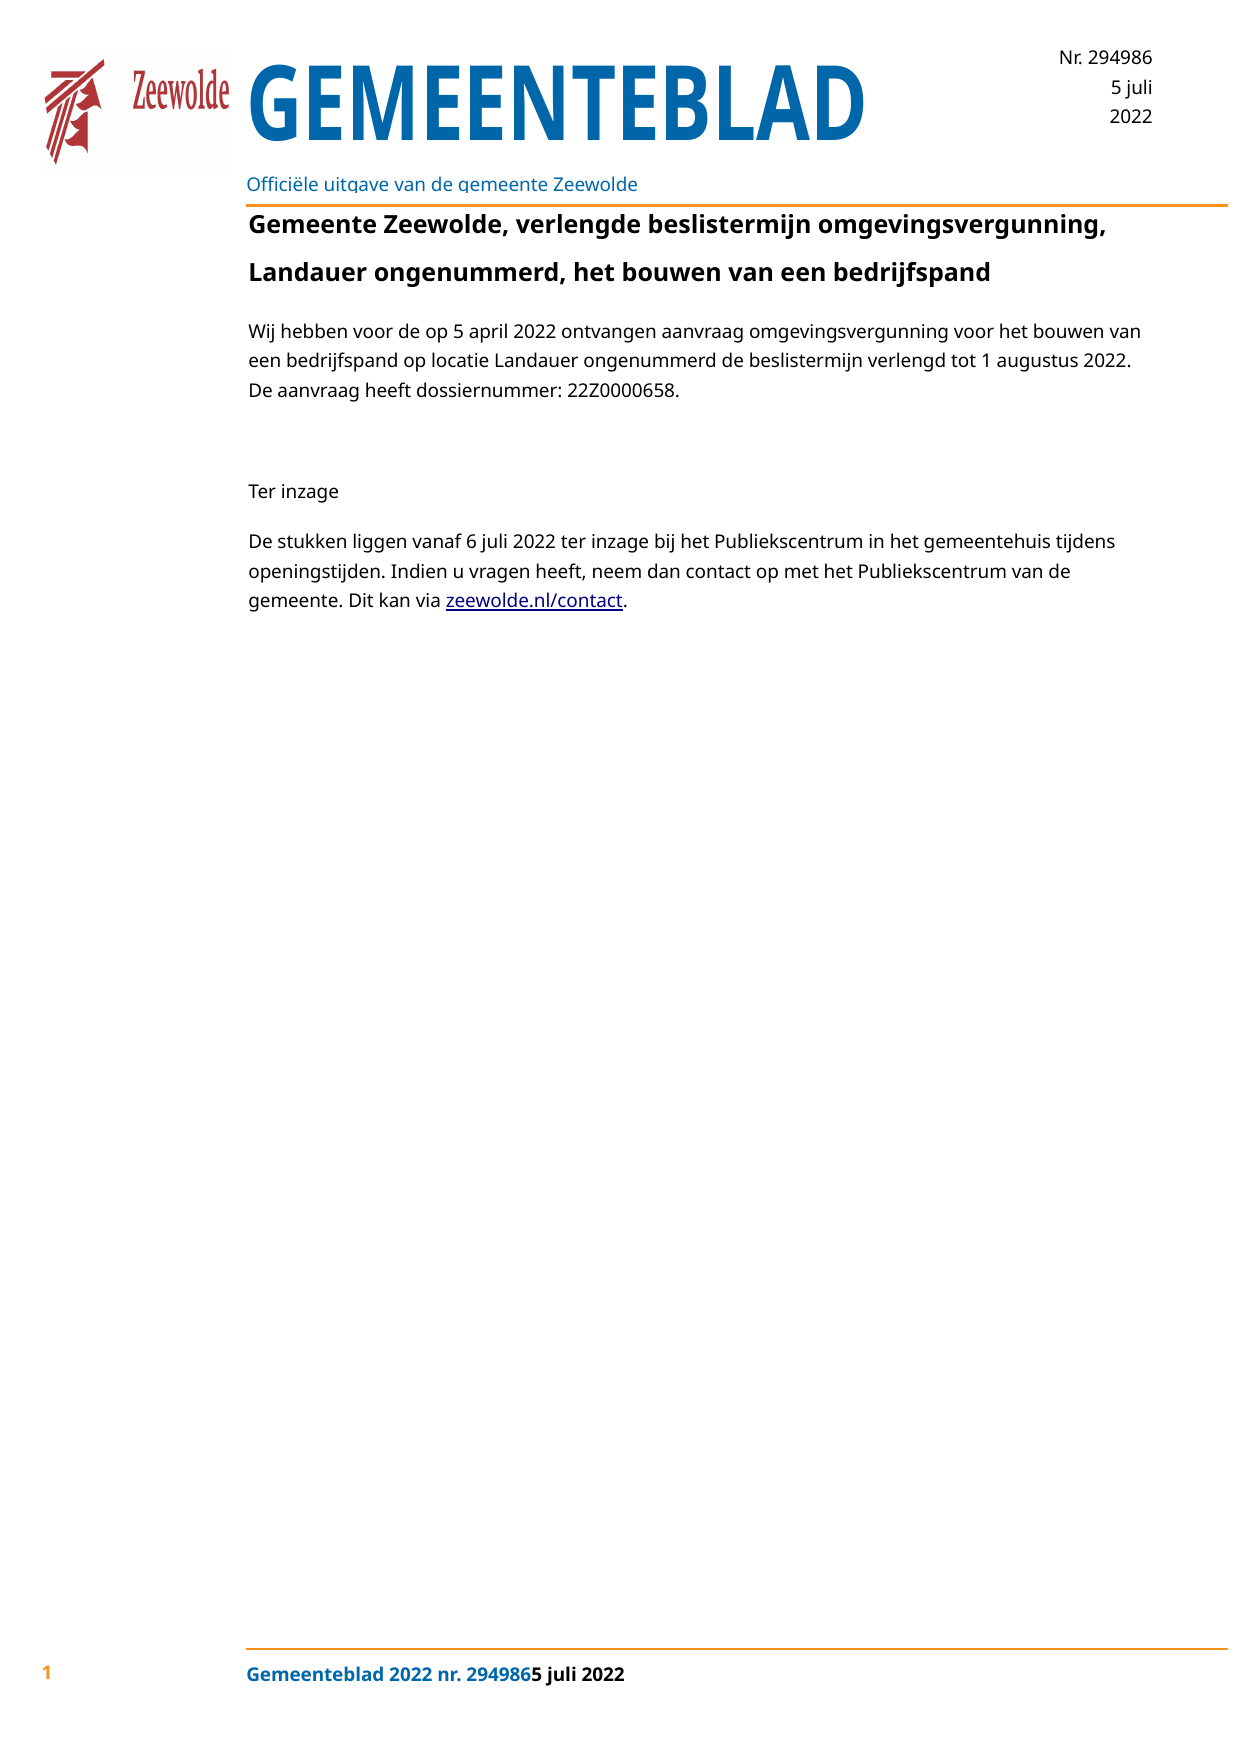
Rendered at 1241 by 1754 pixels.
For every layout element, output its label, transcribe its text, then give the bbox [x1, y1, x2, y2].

text Ter inzage [248, 478, 1152, 504]
text De stukken liggen vanaf 6 juli 2022 ter inzage bij het Publiekscentrum in het gemeentehuis tijdens openingstijden. Indien u vragen heeft, neem dan contact op met het Publiekscentrum van de gemeente. Dit kan via zeewolde.nl/contact. [248, 528, 1152, 613]
picture [41, 47, 231, 172]
text Wij hebben voor de op 5 april 2022 ontvangen aanvraag omgevingsvergunning voor het bouwen van een bedrijfspand op locatie Landauer ongenummerd de beslistermijn verlengd tot 1 augustus 2022. De aanvraag heeft dossiernummer: 22Z0000658. [248, 318, 1152, 403]
text Gemeente Zeewolde, verlengde beslistermijn omgevingsvergunning, Landauer ongenummerd, het bouwen van een bedrijfspand [248, 207, 1152, 288]
